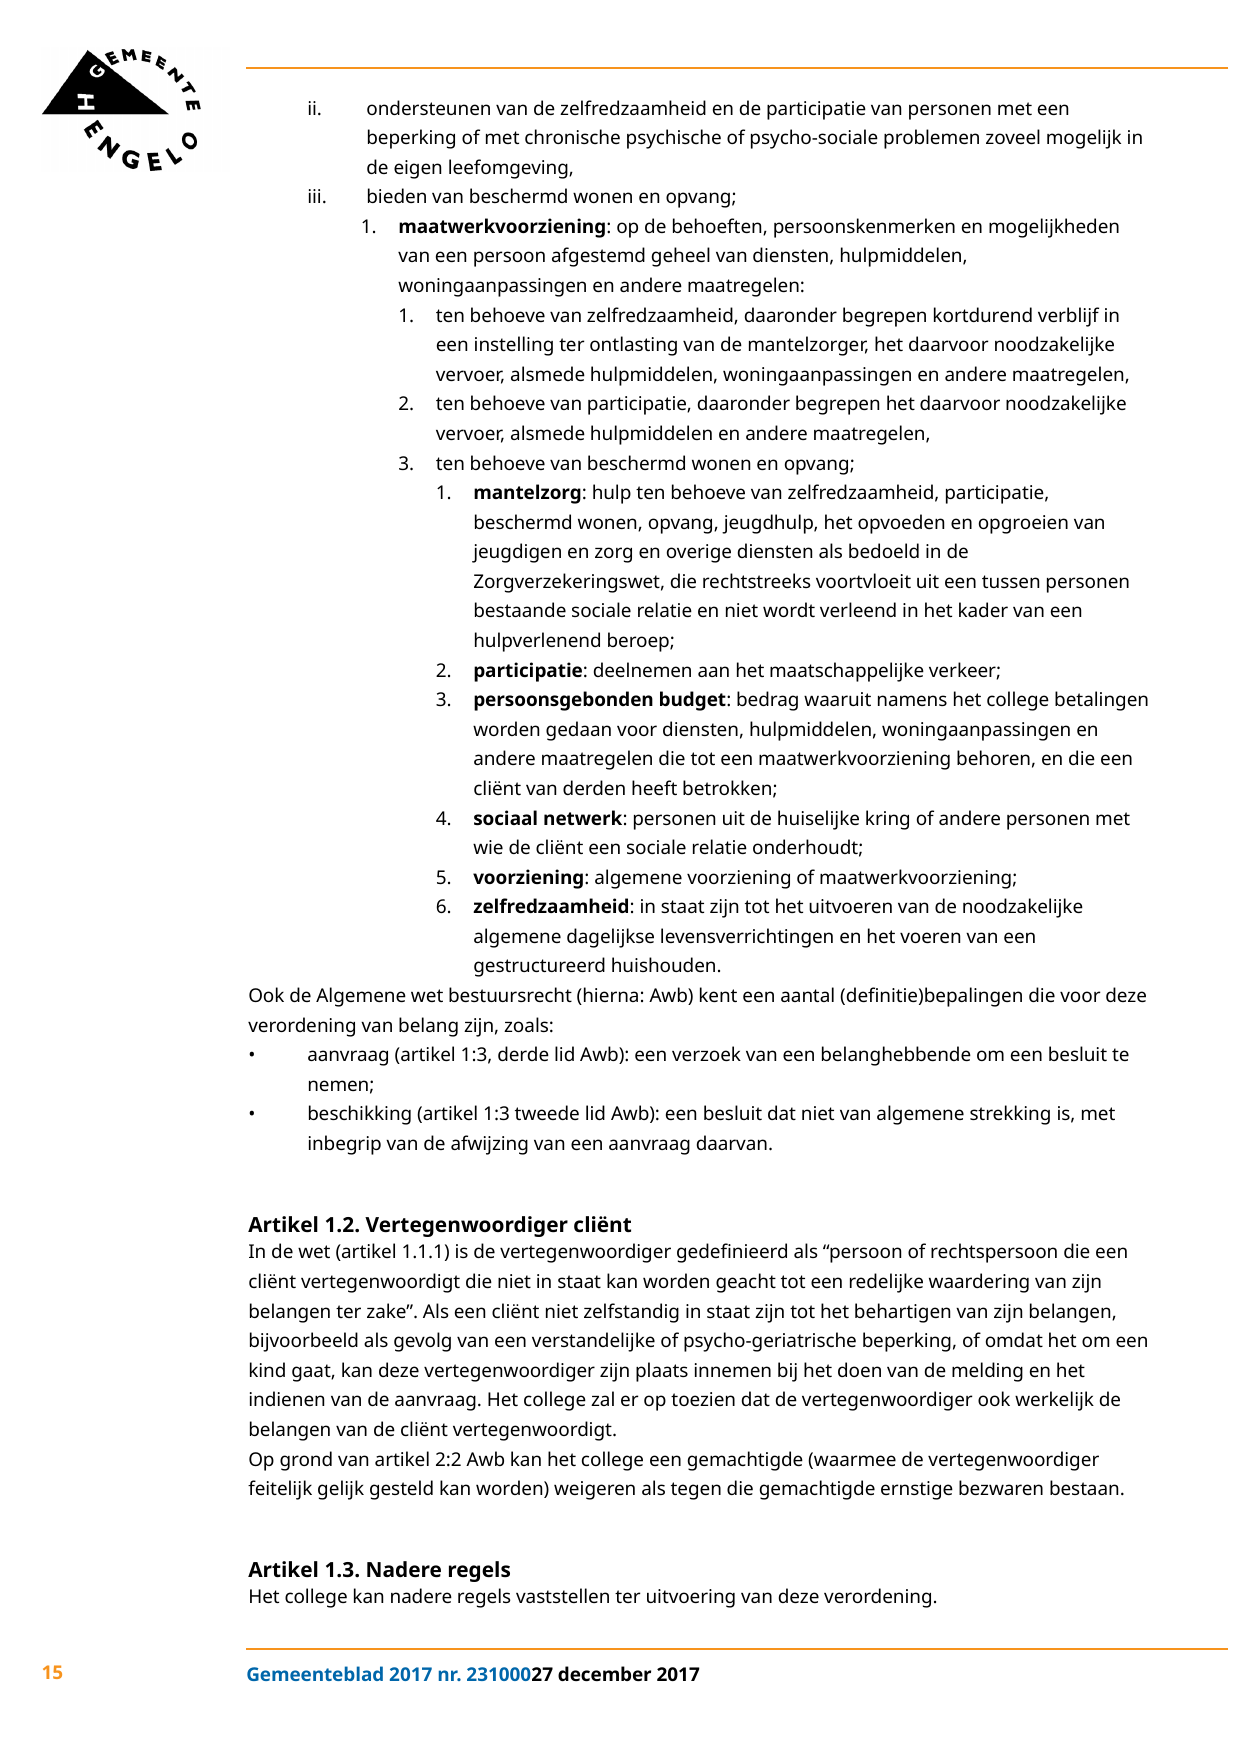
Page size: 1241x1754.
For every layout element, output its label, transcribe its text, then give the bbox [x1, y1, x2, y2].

list ten behoeve van beschermd wonen en opvang; [398, 450, 1152, 476]
picture [41, 47, 231, 172]
list zelfredzaamheid: in staat zijn tot het uitvoeren van de noodzakelijke algemene dagelijkse levensverrichtingen en het voeren van een gestructureerd huishouden. [436, 893, 1152, 978]
list maatwerkvoorziening: op de behoeften, persoonskenmerken en mogelijkheden van een persoon afgestemd geheel van diensten, hulpmiddelen, woningaanpassingen en andere maatregelen: [361, 213, 1152, 298]
text Artikel 1.2. Vertegenwoordiger cliënt [248, 1210, 1152, 1239]
list ten behoeve van participatie, daaronder begrepen het daarvoor noodzakelijke vervoer, alsmede hulpmiddelen en andere maatregelen, [398, 391, 1152, 446]
list voorziening: algemene voorziening of maatwerkvoorziening; [436, 864, 1152, 890]
list aanvraag (artikel 1:3, derde lid Awb): een verzoek van een belanghebbende om een besluit te nemen; [248, 1041, 1152, 1097]
text In de wet (artikel 1.1.1) is de vertegenwoordiger gedefinieerd als “persoon of rechtspersoon die een cliënt vertegenwoordigt die niet in staat kan worden geacht tot een redelijke waardering van zijn belangen ter zake”. Als een cliënt niet zelfstandig in staat zijn tot het behartigen van zijn belangen, bijvoorbeeld als gevolg van een verstandelijke of psycho-geriatrische beperking, of omdat het om een kind gaat, kan deze vertegenwoordiger zijn plaats innemen bij het doen van de melding en het indienen van de aanvraag. Het college zal er op toezien dat de vertegenwoordiger ook werkelijk de belangen van de cliënt vertegenwoordigt. [248, 1239, 1152, 1442]
list ten behoeve van zelfredzaamheid, daaronder begrepen kortdurend verblijf in een instelling ter ontlasting van de mantelzorger, het daarvoor noodzakelijke vervoer, alsmede hulpmiddelen, woningaanpassingen en andere maatregelen, [398, 302, 1152, 387]
list sociaal netwerk: personen uit de huiselijke kring of andere personen met wie de cliënt een sociale relatie onderhoudt; [436, 805, 1152, 860]
text Artikel 1.3. Nadere regels [248, 1555, 1152, 1584]
list persoonsgebonden budget: bedrag waaruit namens het college betalingen worden gedaan voor diensten, hulpmiddelen, woningaanpassingen en andere maatregelen die tot een maatwerkvoorziening behoren, en die een cliënt van derden heeft betrokken; [436, 686, 1152, 801]
list beschikking (artikel 1:3 tweede lid Awb): een besluit dat niet van algemene strekking is, met inbegrip van de afwijzing van een aanvraag daarvan. [248, 1101, 1152, 1156]
text Ook de Algemene wet bestuursrecht (hierna: Awb) kent een aantal (definitie)bepalingen die voor deze verordening van belang zijn, zoals: [248, 982, 1152, 1038]
text Op grond van artikel 2:2 Awb kan het college een gemachtigde (waarmee de vertegenwoordiger feitelijk gelijk gesteld kan worden) weigeren als tegen die gemachtigde ernstige bezwaren bestaan. [248, 1446, 1152, 1501]
list participatie: deelnemen aan het maatschappelijke verkeer; [436, 657, 1152, 683]
list ondersteunen van de zelfredzaamheid en de participatie van personen met een beperking of met chronische psychische of psycho-sociale problemen zoveel mogelijk in de eigen leefomgeving, [307, 95, 1152, 180]
list bieden van beschermd wonen en opvang; [307, 183, 1152, 209]
text Het college kan nadere regels vaststellen ter uitvoering van deze verordening. [248, 1584, 1152, 1609]
list mantelzorg: hulp ten behoeve van zelfredzaamheid, participatie, beschermd wonen, opvang, jeugdhulp, het opvoeden en opgroeien van jeugdigen en zorg en overige diensten als bedoeld in de Zorgverzekeringswet, die rechtstreeks voortvloeit uit een tussen personen bestaande sociale relatie en niet wordt verleend in het kader van een hulpverlenend beroep; [436, 479, 1152, 653]
